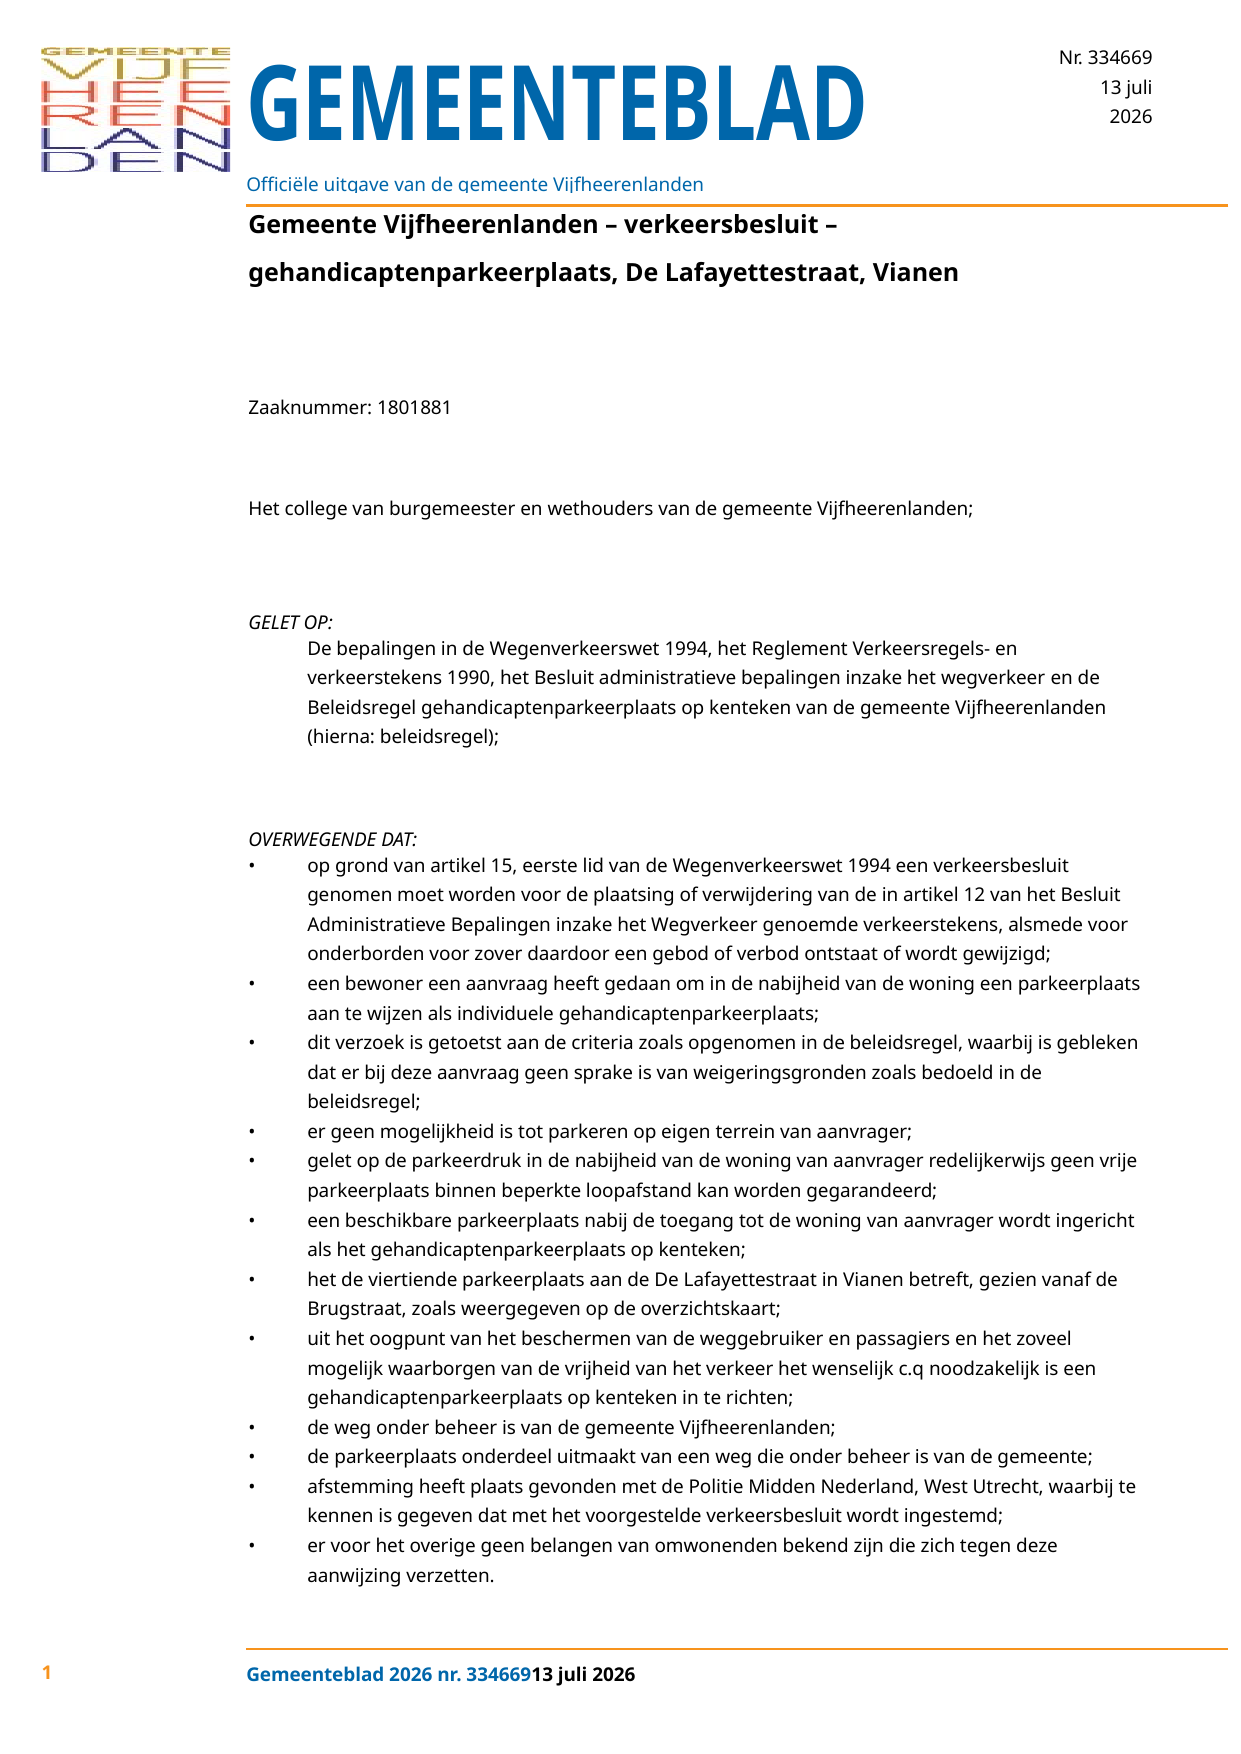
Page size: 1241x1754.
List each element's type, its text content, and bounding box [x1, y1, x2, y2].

list een beschikbare parkeerplaats nabij de toegang tot de woning van aanvrager wordt ingericht als het gehandicaptenparkeerplaats op kenteken; [248, 1207, 1152, 1262]
list dit verzoek is getoetst aan de criteria zoals opgenomen in de beleidsregel, waarbij is gebleken dat er bij deze aanvraag geen sprake is van weigeringsgronden zoals bedoeld in de beleidsregel; [248, 1029, 1152, 1114]
picture [41, 47, 231, 172]
list een bewoner een aanvraag heeft gedaan om in de nabijheid van de woning een parkeerplaats aan te wijzen als individuele gehandicaptenparkeerplaats; [248, 970, 1152, 1025]
list er voor het overige geen belangen van omwonenden bekend zijn die zich tegen deze aanwijzing verzetten. [248, 1532, 1152, 1587]
list er geen mogelijkheid is tot parkeren op eigen terrein van aanvrager; [248, 1118, 1152, 1144]
list het de viertiende parkeerplaats aan de De Lafayettestraat in Vianen betreft, gezien vanaf de Brugstraat, zoals weergegeven op de overzichtskaart; [248, 1266, 1152, 1321]
list de weg onder beheer is van de gemeente Vijfheerenlanden; [248, 1414, 1152, 1439]
text Gemeente Vijfheerenlanden – verkeersbesluit – gehandicaptenparkeerplaats, De Lafayettestraat, Vianen [248, 207, 1152, 288]
list uit het oogpunt van het beschermen van de weggebruiker en passagiers en het zoveel mogelijk waarborgen van de vrijheid van het verkeer het wenselijk c.q noodzakelijk is een gehandicaptenparkeerplaats op kenteken in te richten; [248, 1325, 1152, 1410]
list afstemming heeft plaats gevonden met de Politie Midden Nederland, West Utrecht, waarbij te kennen is gegeven dat met het voorgestelde verkeersbesluit wordt ingestemd; [248, 1473, 1152, 1528]
list De bepalingen in de Wegenverkeerswet 1994, het Reglement Verkeersregels- en verkeerstekens 1990, het Besluit administratieve bepalingen inzake het wegverkeer en de Beleidsregel gehandicaptenparkeerplaats op kenteken van de gemeente Vijfheerenlanden (hierna: beleidsregel); [248, 635, 1152, 749]
list gelet op de parkeerdruk in de nabijheid van de woning van aanvrager redelijkerwijs geen vrije parkeerplaats binnen beperkte loopafstand kan worden gegarandeerd; [248, 1148, 1152, 1203]
text Zaaknummer: 1801881 [248, 394, 1152, 420]
list op grond van artikel 15, eerste lid van de Wegenverkeerswet 1994 een verkeersbesluit genomen moet worden voor de plaatsing of verwijdering van de in artikel 12 van het Besluit Administratieve Bepalingen inzake het Wegverkeer genoemde verkeerstekens, alsmede voor onderborden voor zover daardoor een gebod of verbod ontstaat of wordt gewijzigd; [248, 852, 1152, 966]
text Het college van burgemeester en wethouders van de gemeente Vijfheerenlanden; [248, 495, 1152, 521]
text OVERWEGENDE DAT: [248, 826, 1152, 852]
text GELET OP: [248, 609, 1152, 635]
list de parkeerplaats onderdeel uitmaakt van een weg die onder beheer is van de gemeente; [248, 1443, 1152, 1469]
